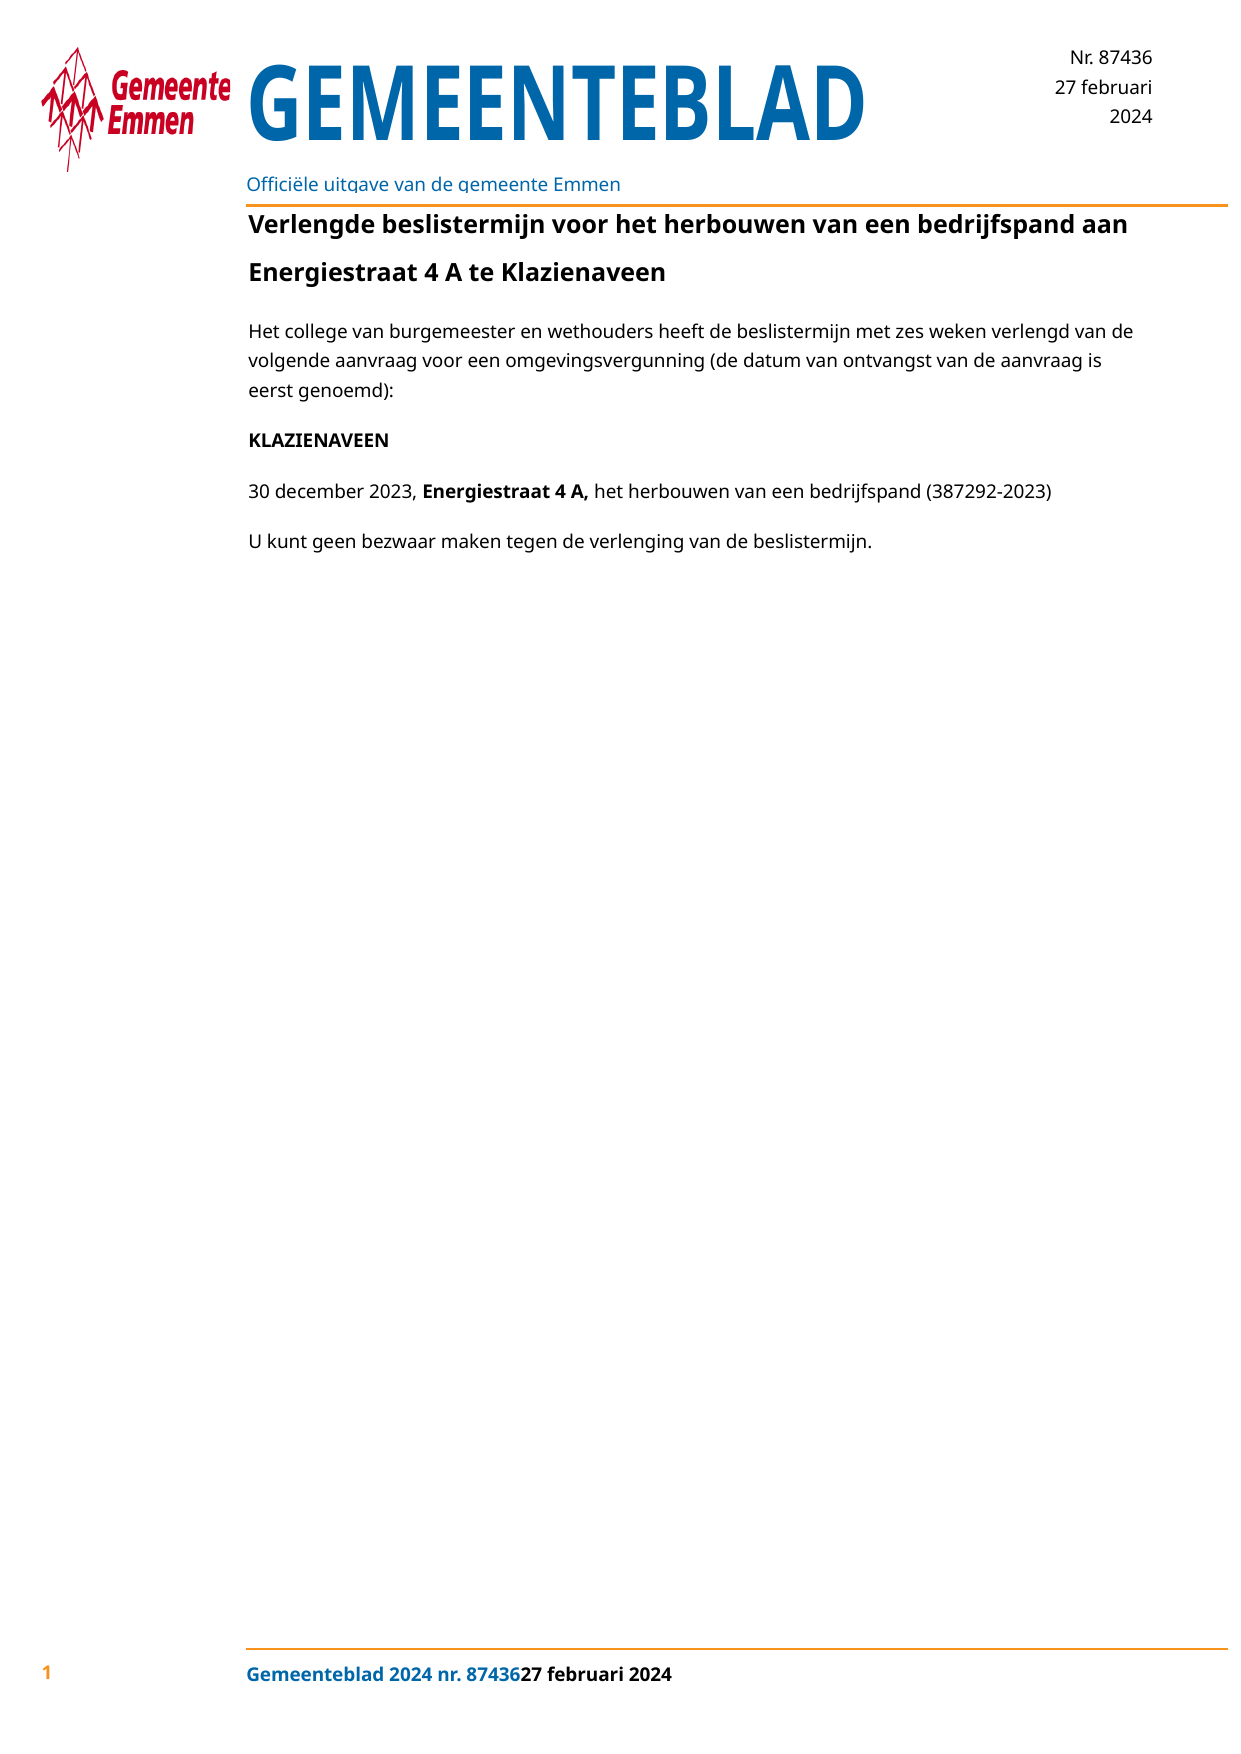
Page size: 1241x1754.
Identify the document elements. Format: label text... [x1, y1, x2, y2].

text KLAZIENAVEEN [248, 427, 1152, 453]
picture [41, 47, 231, 172]
text Verlengde beslistermijn voor het herbouwen van een bedrijfspand aan Energiestraat 4 A te Klazienaveen [248, 207, 1152, 288]
text Het college van burgemeester en wethouders heeft de beslistermijn met zes weken verlengd van de volgende aanvraag voor een omgevingsvergunning (de datum van ontvangst van de aanvraag is eerst genoemd): [248, 318, 1152, 403]
text U kunt geen bezwaar maken tegen de verlenging van de beslistermijn. [248, 528, 1152, 554]
text 30 december 2023, Energiestraat 4 A, het herbouwen van een bedrijfspand (387292-2023) [248, 478, 1152, 504]
